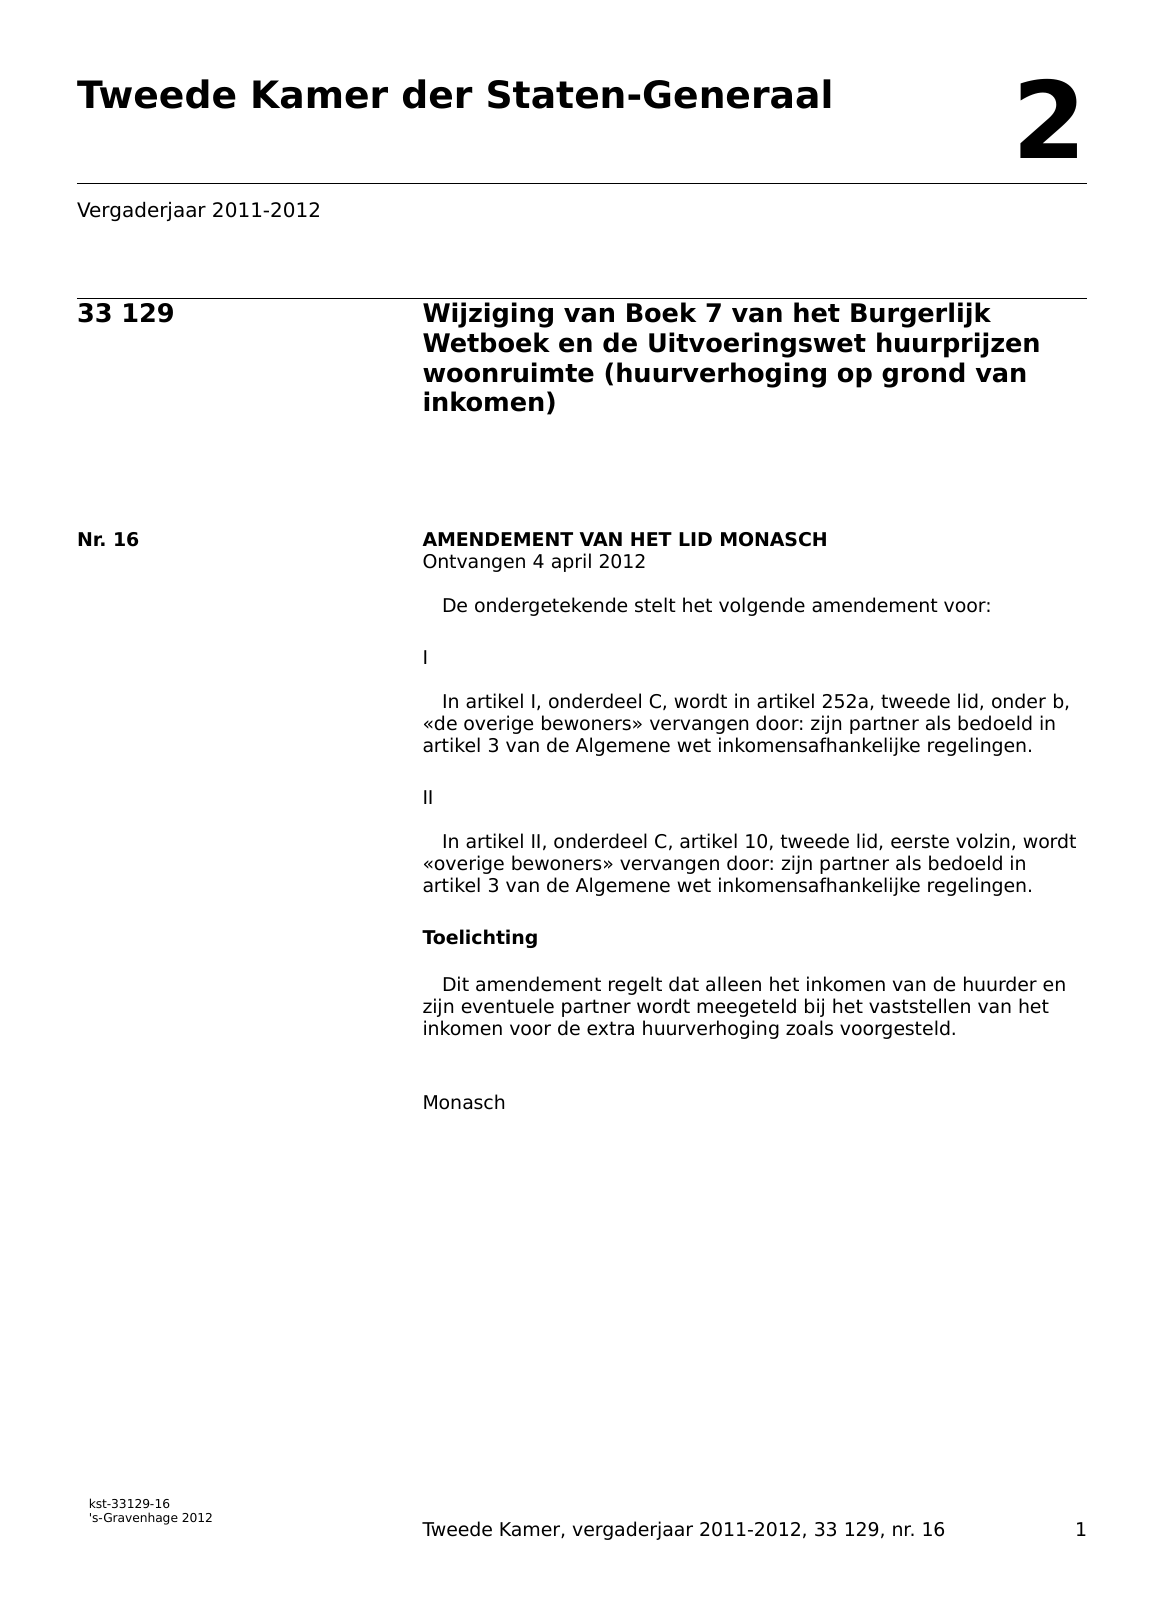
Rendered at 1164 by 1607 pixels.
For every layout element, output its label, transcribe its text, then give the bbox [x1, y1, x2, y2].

text kst-33129-16 [88, 1497, 323, 1511]
subtitle Nr. 16 AMENDEMENT VAN HET LID MONASCH [77, 529, 1087, 551]
table_header 2 [886, 59, 1087, 183]
text Ontvangen 4 april 2012 [422, 551, 1087, 573]
text Monasch [422, 1070, 1087, 1114]
subtitle II [422, 787, 1087, 809]
table_header Tweede Kamer der Staten-Generaal [77, 59, 886, 183]
table_cell Vergaderjaar 2011-2012 [77, 184, 1087, 298]
text Dit amendement regelt dat alleen het inkomen van de huurder en zijn eventuele partner wordt meegeteld bij het vaststellen van het inkomen voor de extra huurverhoging zoals voorgesteld. [422, 974, 1087, 1040]
subtitle 33 129 Wijziging van Boek 7 van het Burgerlijk Wetboek en de Uitvoeringswet huurprijzen woonruimte (huurverhoging op grond van inkomen) [77, 299, 1087, 418]
subtitle I [422, 647, 1087, 669]
text De ondergetekende stelt het volgende amendement voor: [422, 595, 1087, 617]
text In artikel I, onderdeel C, wordt in artikel 252a, tweede lid, onder b, «de overige bewoners» vervangen door: zijn partner als bedoeld in artikel 3 van de Algemene wet inkomensafhankelijke regelingen. [422, 691, 1087, 757]
text 's-Gravenhage 2012 [88, 1511, 323, 1525]
text In artikel II, onderdeel C, artikel 10, tweede lid, eerste volzin, wordt «overige bewoners» vervangen door: zijn partner als bedoeld in artikel 3 van de Algemene wet inkomensafhankelijke regelingen. [422, 831, 1087, 897]
subtitle Toelichting [422, 927, 1087, 949]
